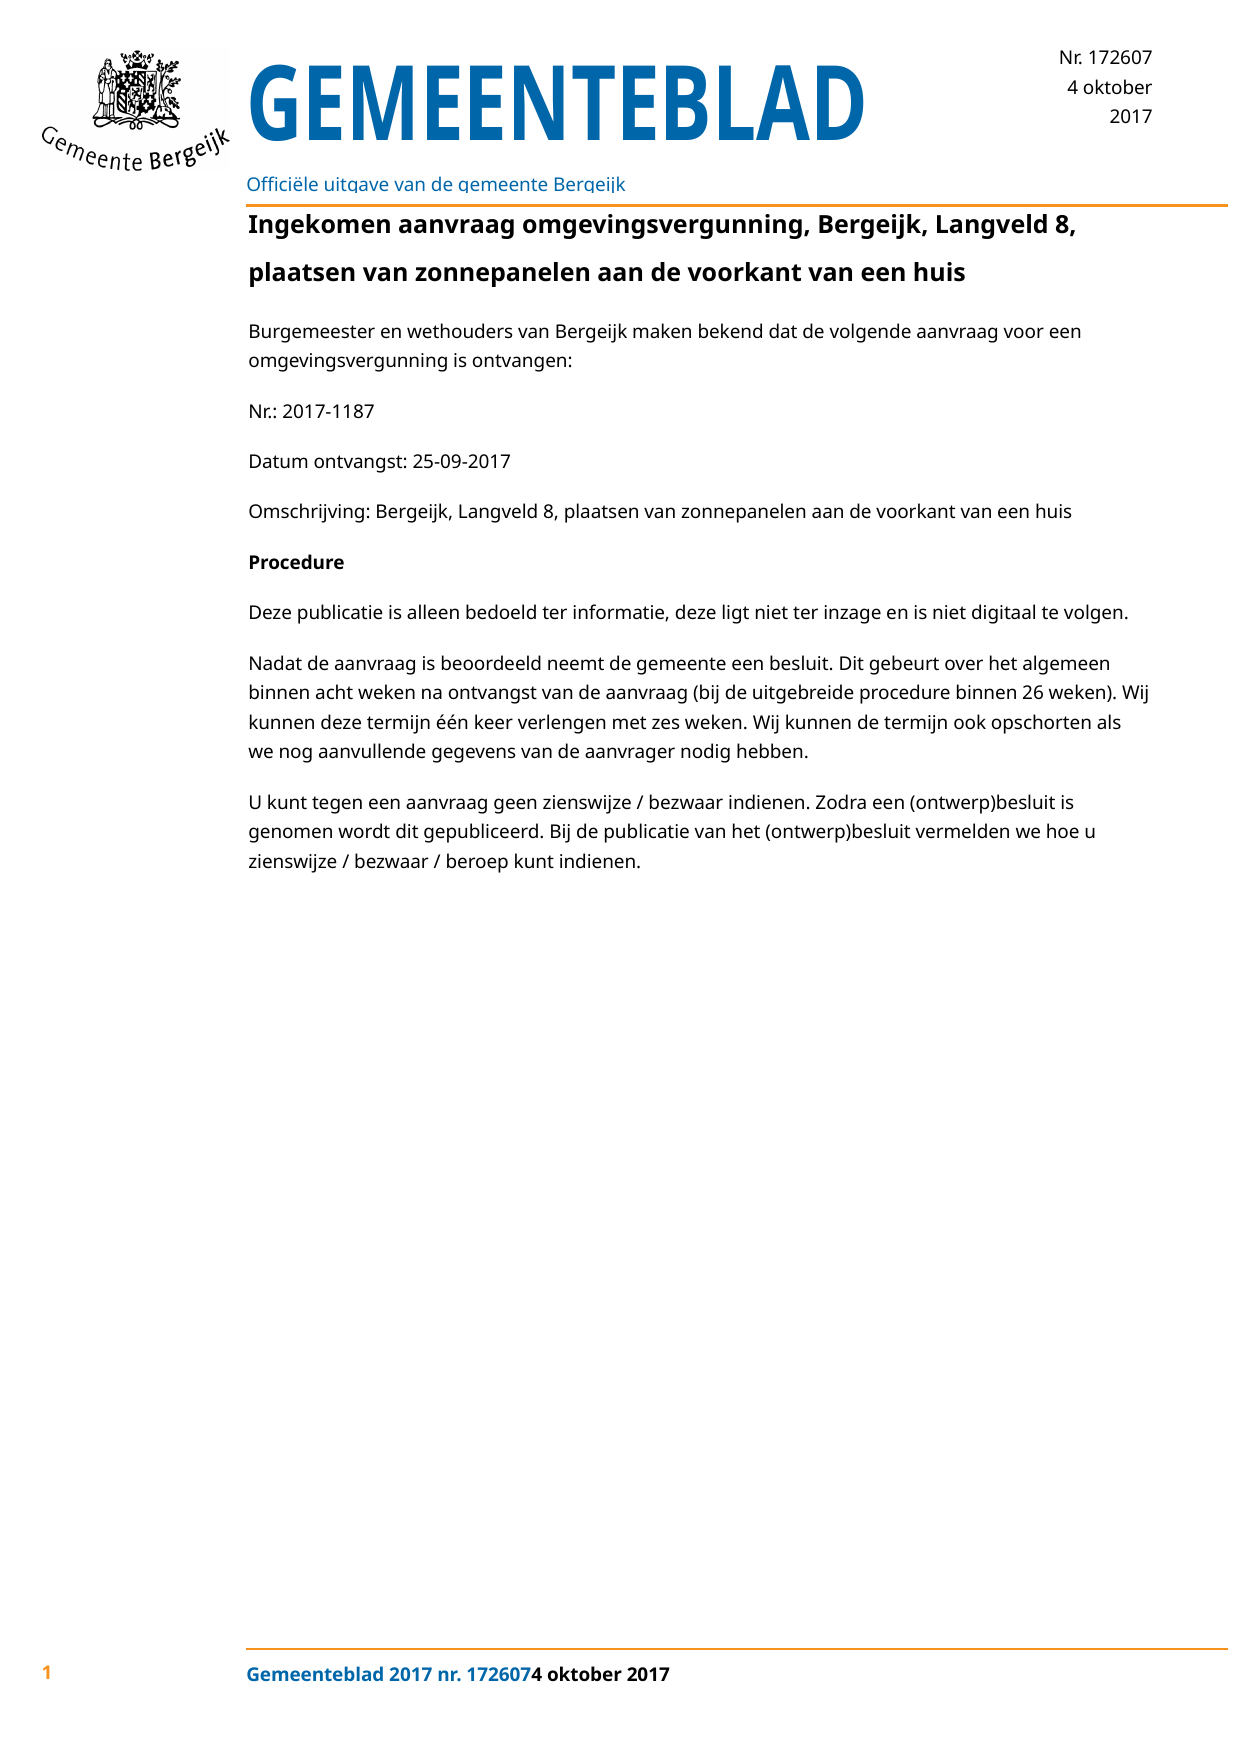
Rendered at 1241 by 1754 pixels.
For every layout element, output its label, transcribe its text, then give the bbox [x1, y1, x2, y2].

text Deze publicatie is alleen bedoeld ter informatie, deze ligt niet ter inzage en is niet digitaal te volgen. [248, 599, 1152, 625]
text Datum ontvangst: 25-09-2017 [248, 448, 1152, 474]
text U kunt tegen een aanvraag geen zienswijze / bezwaar indienen. Zodra een (ontwerp)besluit is genomen wordt dit gepubliceerd. Bij de publicatie van het (ontwerp)besluit vermelden we hoe u zienswijze / bezwaar / beroep kunt indienen. [248, 789, 1152, 874]
text Nadat de aanvraag is beoordeeld neemt de gemeente een besluit. Dit gebeurt over het algemeen binnen acht weken na ontvangst van de aanvraag (bij de uitgebreide procedure binnen 26 weken). Wij kunnen deze termijn één keer verlengen met zes weken. Wij kunnen de termijn ook opschorten als we nog aanvullende gegevens van de aanvrager nodig hebben. [248, 650, 1152, 764]
text Ingekomen aanvraag omgevingsvergunning, Bergeijk, Langveld 8, plaatsen van zonnepanelen aan de voorkant van een huis [248, 207, 1152, 288]
text Omschrijving: Bergeijk, Langveld 8, plaatsen van zonnepanelen aan de voorkant van een huis [248, 499, 1152, 524]
text Procedure [248, 549, 1152, 575]
text Nr.: 2017-1187 [248, 398, 1152, 424]
picture [41, 47, 231, 172]
text Burgemeester en wethouders van Bergeijk maken bekend dat de volgende aanvraag voor een omgevingsvergunning is ontvangen: [248, 318, 1152, 373]
